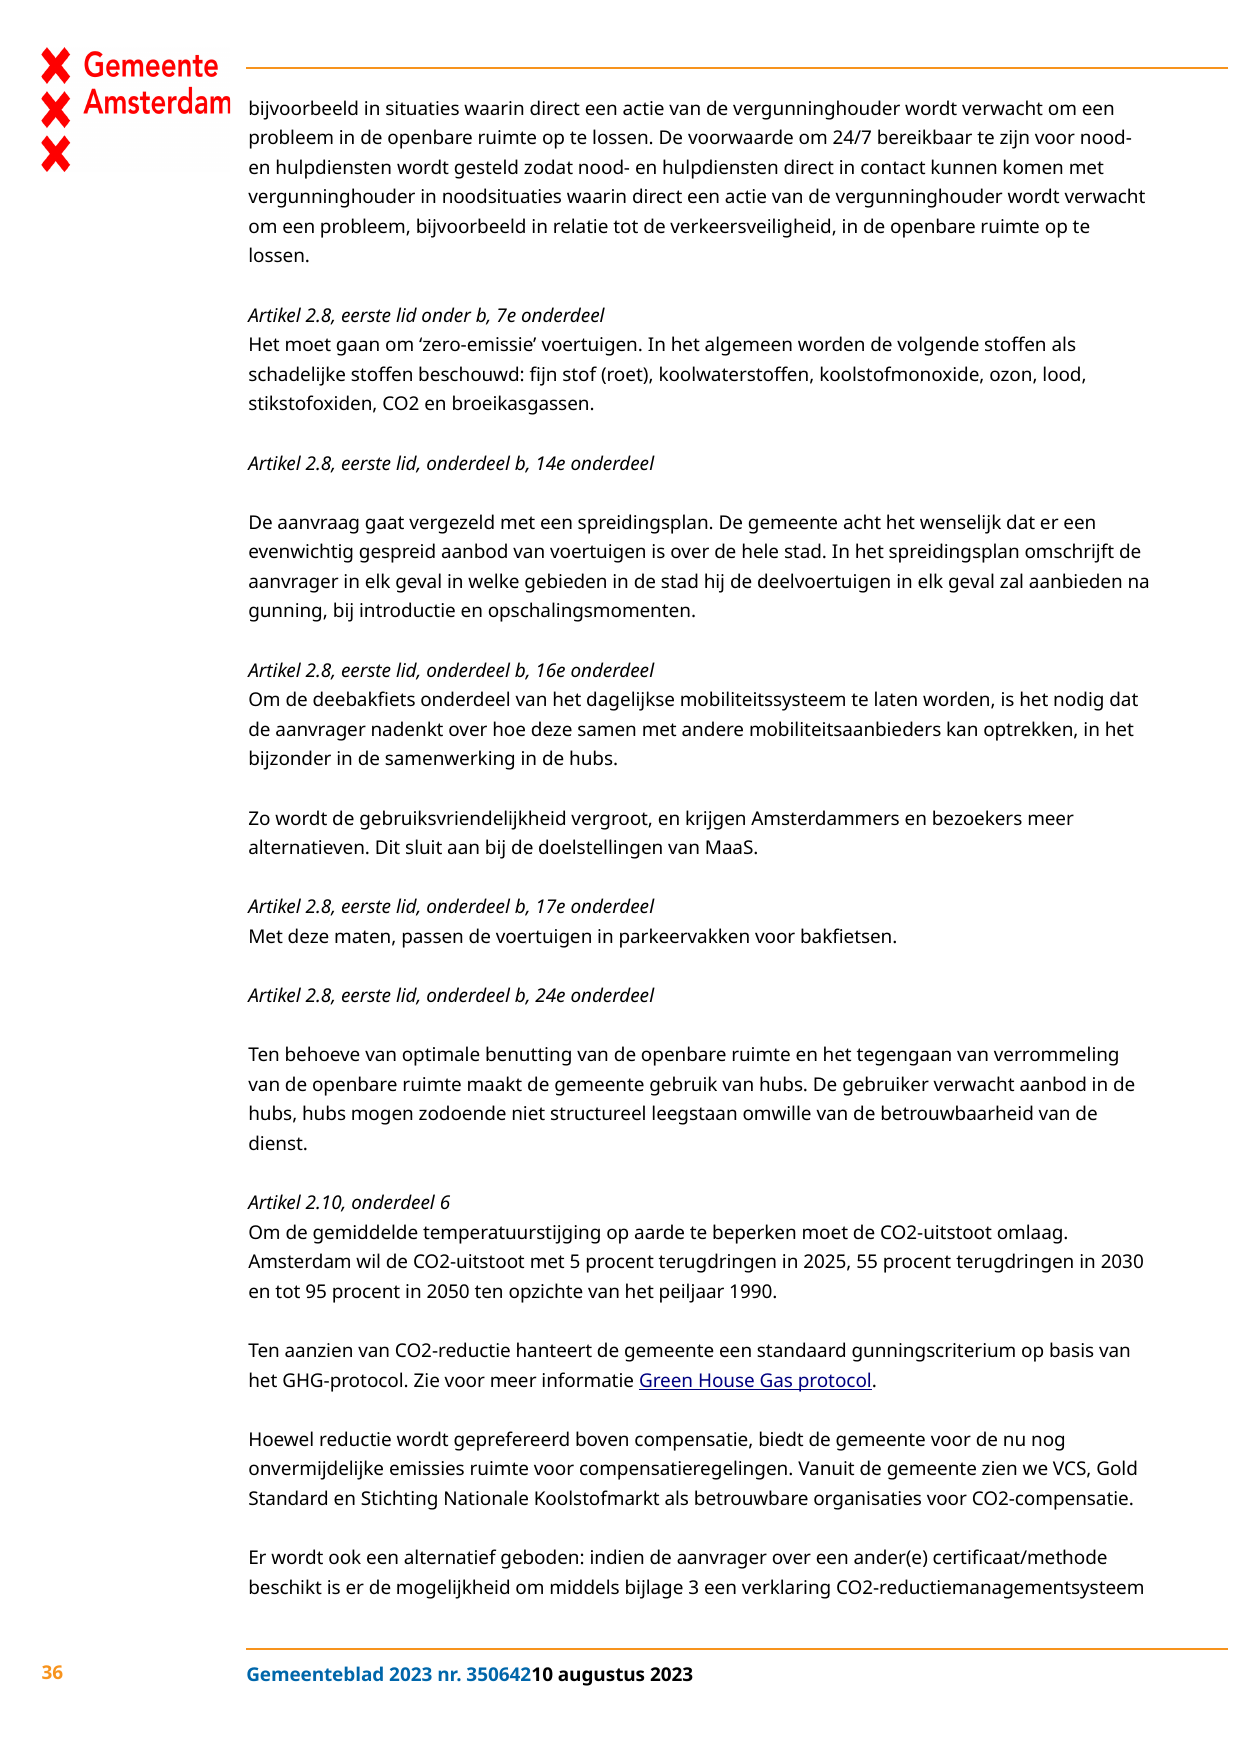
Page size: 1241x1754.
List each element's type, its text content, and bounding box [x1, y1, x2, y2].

text Ten aanzien van CO2-reductie hanteert de gemeente een standaard gunningscriterium op basis van het GHG-protocol. Zie voor meer informatie Green House Gas protocol. [248, 1337, 1152, 1393]
text De aanvraag gaat vergezeld met een spreidingsplan. De gemeente acht het wenselijk dat er een evenwichtig gespreid aanbod van voertuigen is over de hele stad. In het spreidingsplan omschrijft de aanvrager in elk geval in welke gebieden in de stad hij de deelvoertuigen in elk geval zal aanbieden na gunning, bij introductie en opschalingsmomenten. [248, 509, 1152, 623]
text Zo wordt de gebruiksvriendelijkheid vergroot, en krijgen Amsterdammers en bezoekers meer alternatieven. Dit sluit aan bij de doelstellingen van MaaS. [248, 805, 1152, 860]
text Artikel 2.8, eerste lid onder b, 7e onderdeel [248, 302, 1152, 328]
text Om de deebakfiets onderdeel van het dagelijkse mobiliteitssysteem te laten worden, is het nodig dat de aanvrager nadenkt over hoe deze samen met andere mobiliteitsaanbieders kan optrekken, in het bijzonder in de samenwerking in de hubs. [248, 686, 1152, 771]
text Artikel 2.10, onderdeel 6 [248, 1189, 1152, 1215]
text Met deze maten, passen de voertuigen in parkeervakken voor bakfietsen. [248, 923, 1152, 949]
text bijvoorbeeld in situaties waarin direct een actie van de vergunninghouder wordt verwacht om een probleem in de openbare ruimte op te lossen. De voorwaarde om 24/7 bereikbaar te zijn voor nood- en hulpdiensten wordt gesteld zodat nood- en hulpdiensten direct in contact kunnen komen met vergunninghouder in noodsituaties waarin direct een actie van de vergunninghouder wordt verwacht om een probleem, bijvoorbeeld in relatie tot de verkeersveiligheid, in de openbare ruimte op te lossen. [248, 95, 1152, 268]
text Artikel 2.8, eerste lid, onderdeel b, 17e onderdeel [248, 893, 1152, 919]
text Het moet gaan om ‘zero-emissie’ voertuigen. In het algemeen worden de volgende stoffen als schadelijke stoffen beschouwd: fijn stof (roet), koolwaterstoffen, koolstofmonoxide, ozon, lood, stikstofoxiden, CO2 en broeikasgassen. [248, 331, 1152, 416]
text Er wordt ook een alternatief geboden: indien de aanvrager over een ander(e) certificaat/methode beschikt is er de mogelijkheid om middels bijlage 3 een verklaring CO2-reductiemanagementsysteem [248, 1544, 1152, 1600]
text Artikel 2.8, eerste lid, onderdeel b, 14e onderdeel [248, 450, 1152, 476]
text Om de gemiddelde temperatuurstijging op aarde te beperken moet de CO2-uitstoot omlaag. Amsterdam wil de CO2-uitstoot met 5 procent terugdringen in 2025, 55 procent terugdringen in 2030 en tot 95 procent in 2050 ten opzichte van het peiljaar 1990. [248, 1219, 1152, 1304]
text Hoewel reductie wordt geprefereerd boven compensatie, biedt de gemeente voor de nu nog onvermijdelijke emissies ruimte voor compensatieregelingen. Vanuit de gemeente zien we VCS, Gold Standard en Stichting Nationale Koolstofmarkt als betrouwbare organisaties voor CO2-compensatie. [248, 1426, 1152, 1511]
text Ten behoeve van optimale benutting van de openbare ruimte en het tegengaan van verrommeling van de openbare ruimte maakt de gemeente gebruik van hubs. De gebruiker verwacht aanbod in de hubs, hubs mogen zodoende niet structureel leegstaan omwille van de betrouwbaarheid van de dienst. [248, 1041, 1152, 1156]
text Artikel 2.8, eerste lid, onderdeel b, 24e onderdeel [248, 982, 1152, 1008]
text Artikel 2.8, eerste lid, onderdeel b, 16e onderdeel [248, 657, 1152, 683]
picture [41, 47, 231, 172]
